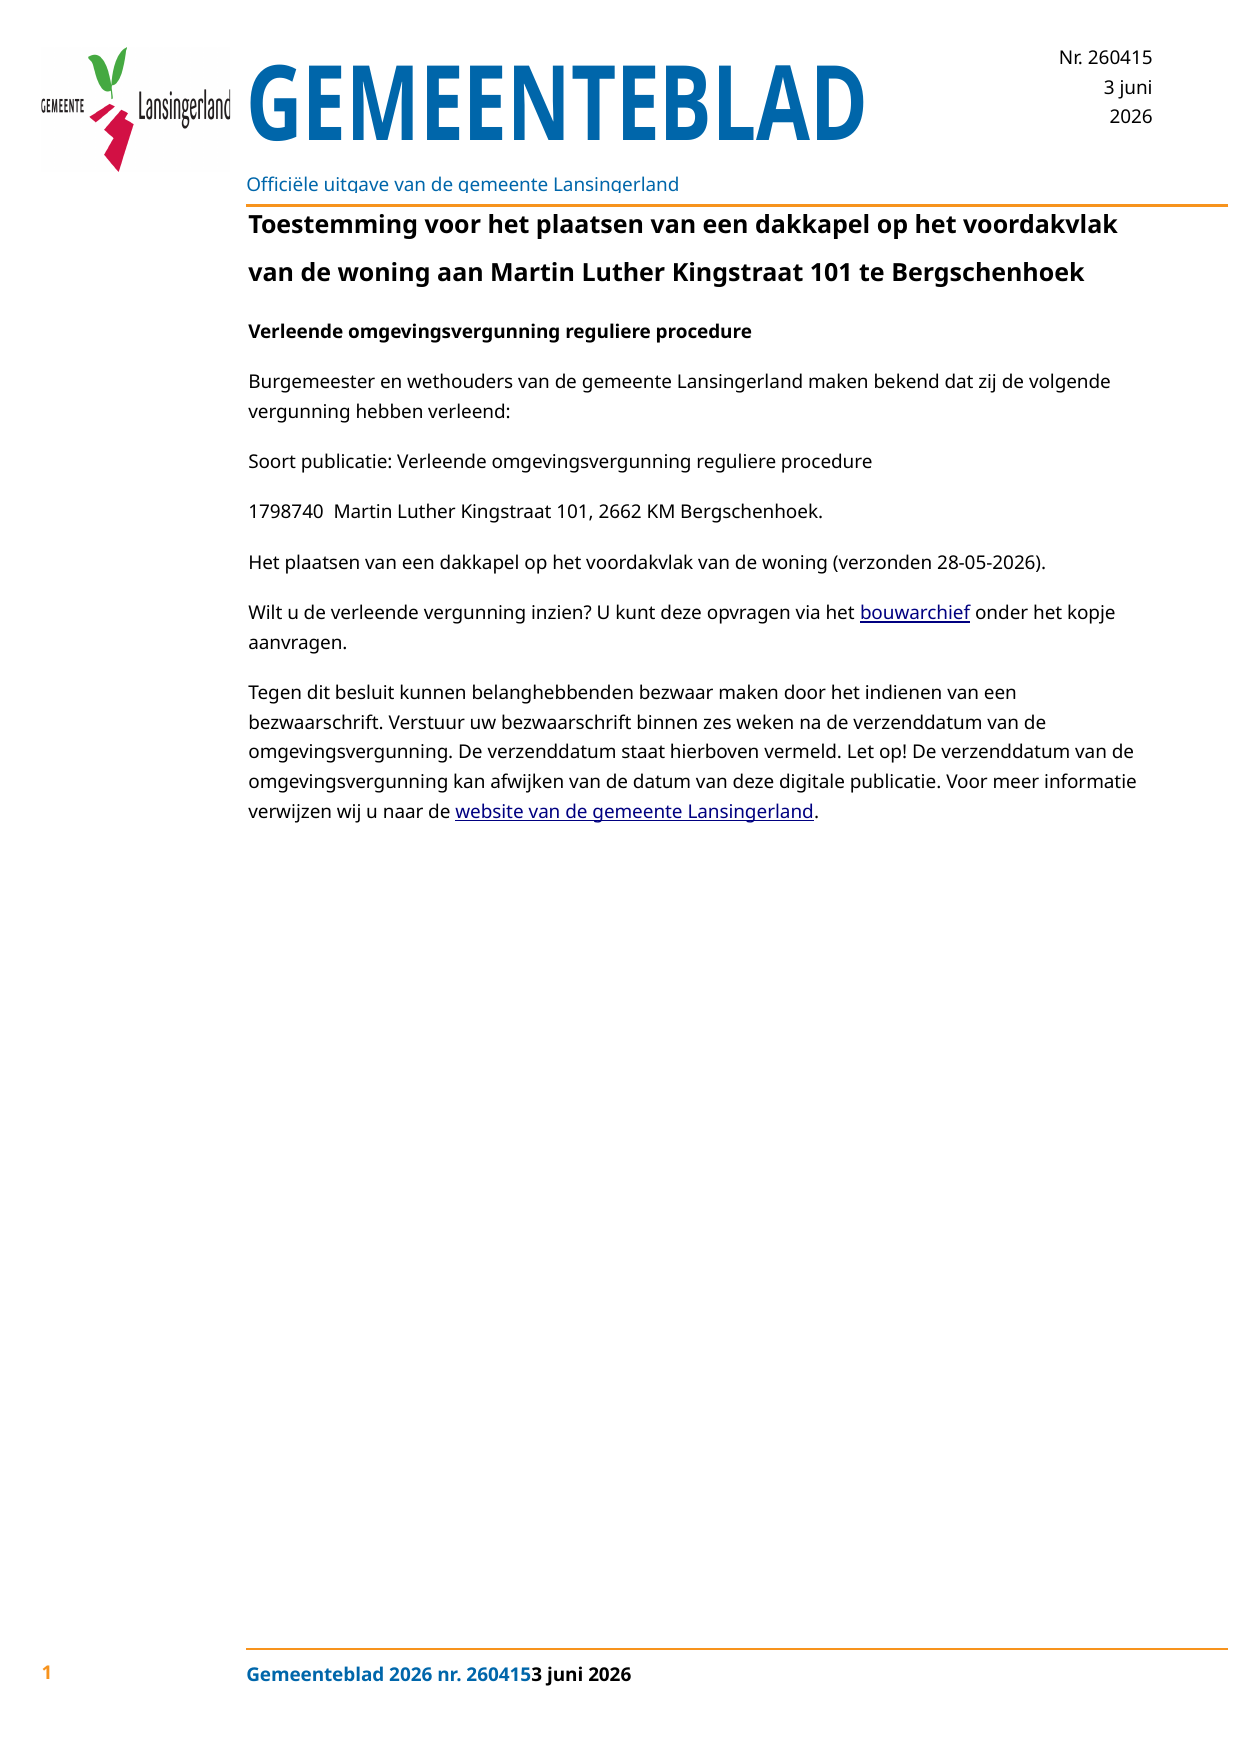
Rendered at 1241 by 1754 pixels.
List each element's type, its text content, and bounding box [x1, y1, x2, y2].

text Burgemeester en wethouders van de gemeente Lansingerland maken bekend dat zij de volgende vergunning hebben verleend: [248, 368, 1152, 424]
picture [41, 47, 231, 172]
text 1798740 Martin Luther Kingstraat 101, 2662 KM Bergschenhoek. [248, 499, 1152, 524]
text Verleende omgevingsvergunning reguliere procedure [248, 318, 1152, 344]
text Het plaatsen van een dakkapel op het voordakvlak van de woning (verzonden 28-05-2026). [248, 549, 1152, 575]
text Wilt u de verleende vergunning inzien? U kunt deze opvragen via het bouwarchief onder het kopje aanvragen. [248, 599, 1152, 655]
text Toestemming voor het plaatsen van een dakkapel op het voordakvlak van de woning aan Martin Luther Kingstraat 101 te Bergschenhoek [248, 207, 1152, 288]
text Soort publicatie: Verleende omgevingsvergunning reguliere procedure [248, 448, 1152, 474]
text Tegen dit besluit kunnen belanghebbenden bezwaar maken door het indienen van een bezwaarschrift. Verstuur uw bezwaarschrift binnen zes weken na de verzenddatum van de omgevingsvergunning. De verzenddatum staat hierboven vermeld. Let op! De verzenddatum van de omgevingsvergunning kan afwijken van de datum van deze digitale publicatie. Voor meer informatie verwijzen wij u naar de website van de gemeente Lansingerland. [248, 679, 1152, 824]
